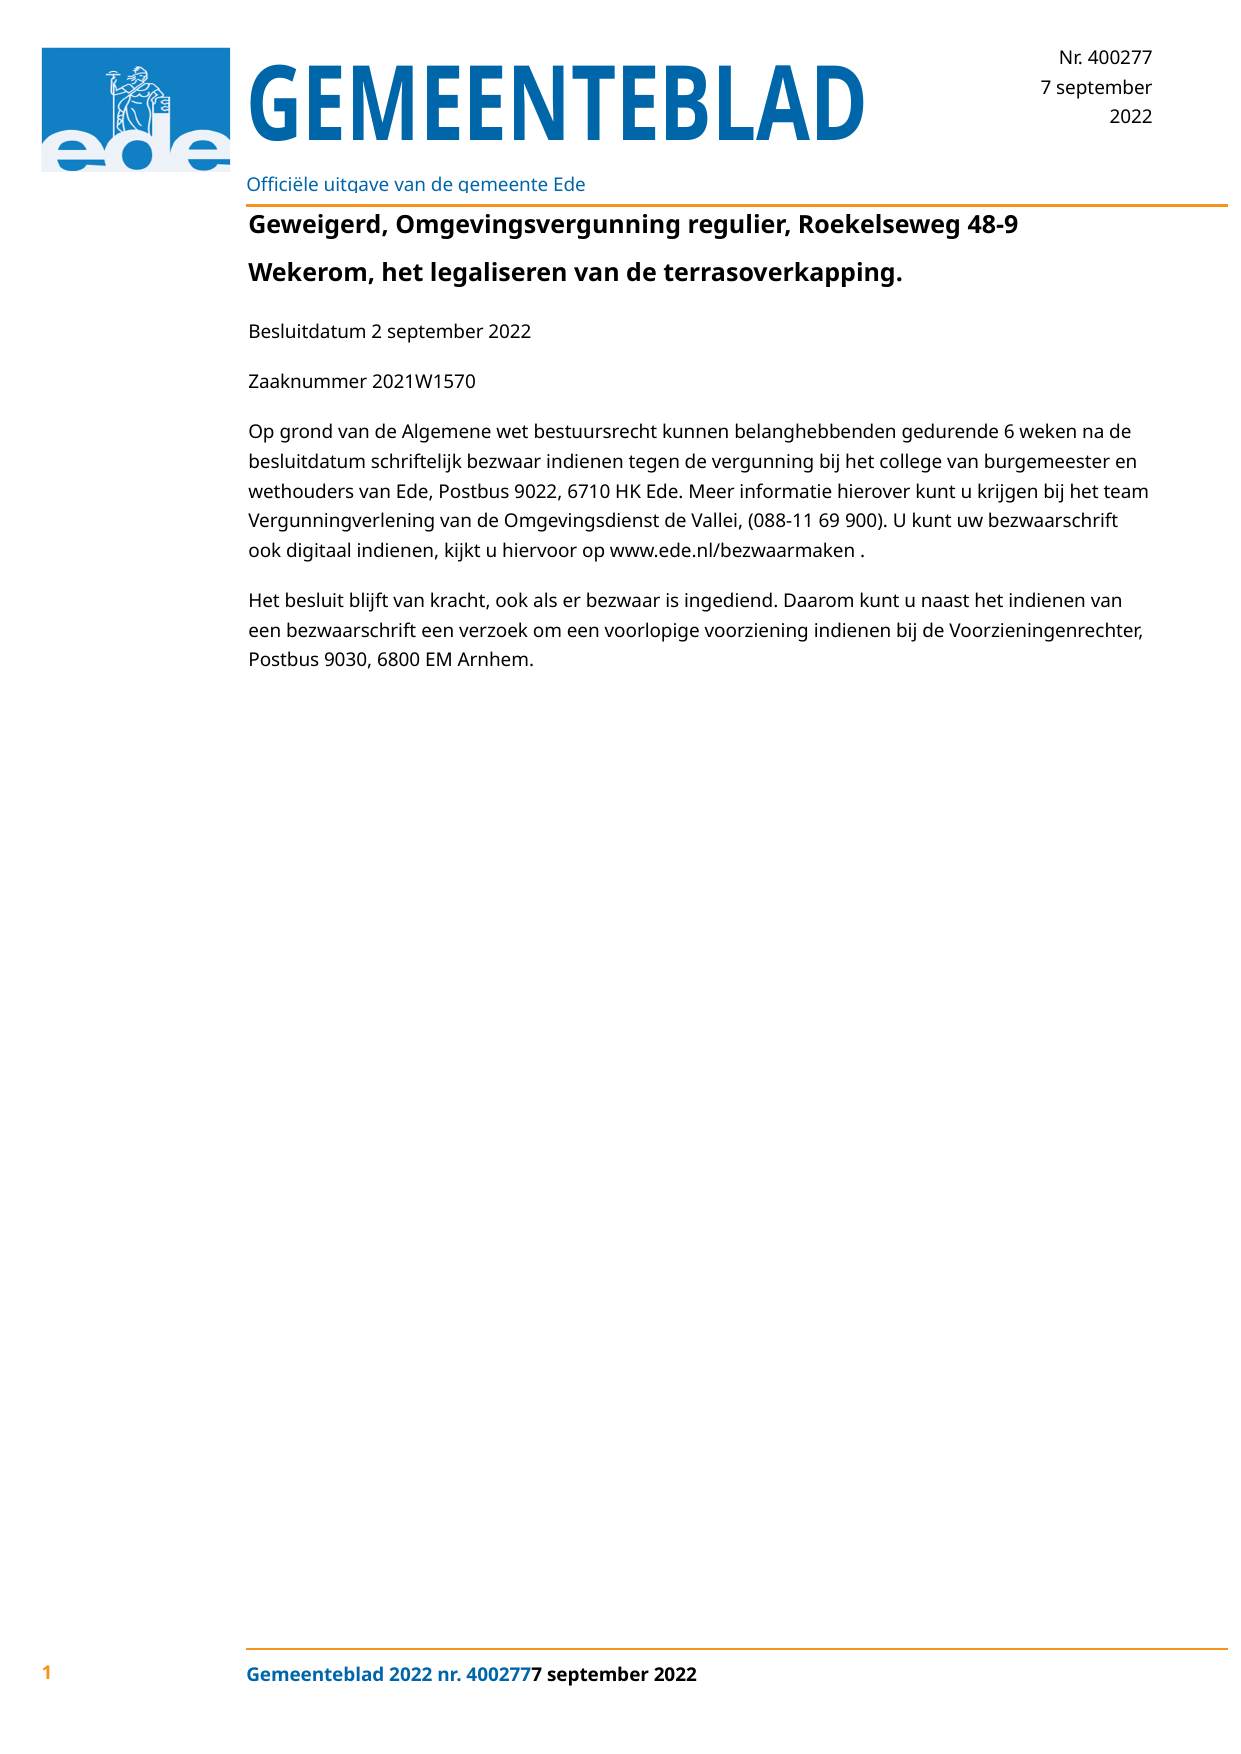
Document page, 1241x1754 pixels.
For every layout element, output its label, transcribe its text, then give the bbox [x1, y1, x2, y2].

text Op grond van de Algemene wet bestuursrecht kunnen belanghebbenden gedurende 6 weken na de besluitdatum schriftelijk bezwaar indienen tegen de vergunning bij het college van burgemeester en wethouders van Ede, Postbus 9022, 6710 HK Ede. Meer informatie hierover kunt u krijgen bij het team Vergunningverlening van de Omgevingsdienst de Vallei, (088-11 69 900). U kunt uw bezwaarschrift ook digitaal indienen, kijkt u hiervoor op www.ede.nl/bezwaarmaken . [248, 419, 1152, 563]
text Besluitdatum 2 september 2022 [248, 318, 1152, 344]
picture [41, 47, 231, 172]
text Geweigerd, Omgevingsvergunning regulier, Roekelseweg 48-9 Wekerom, het legaliseren van de terrasoverkapping. [248, 207, 1152, 288]
text Het besluit blijft van kracht, ook als er bezwaar is ingediend. Daarom kunt u naast het indienen van een bezwaarschrift een verzoek om een voorlopige voorziening indienen bij de Voorzieningenrechter, Postbus 9030, 6800 EM Arnhem. [248, 587, 1152, 672]
text Zaaknummer 2021W1570 [248, 368, 1152, 394]
